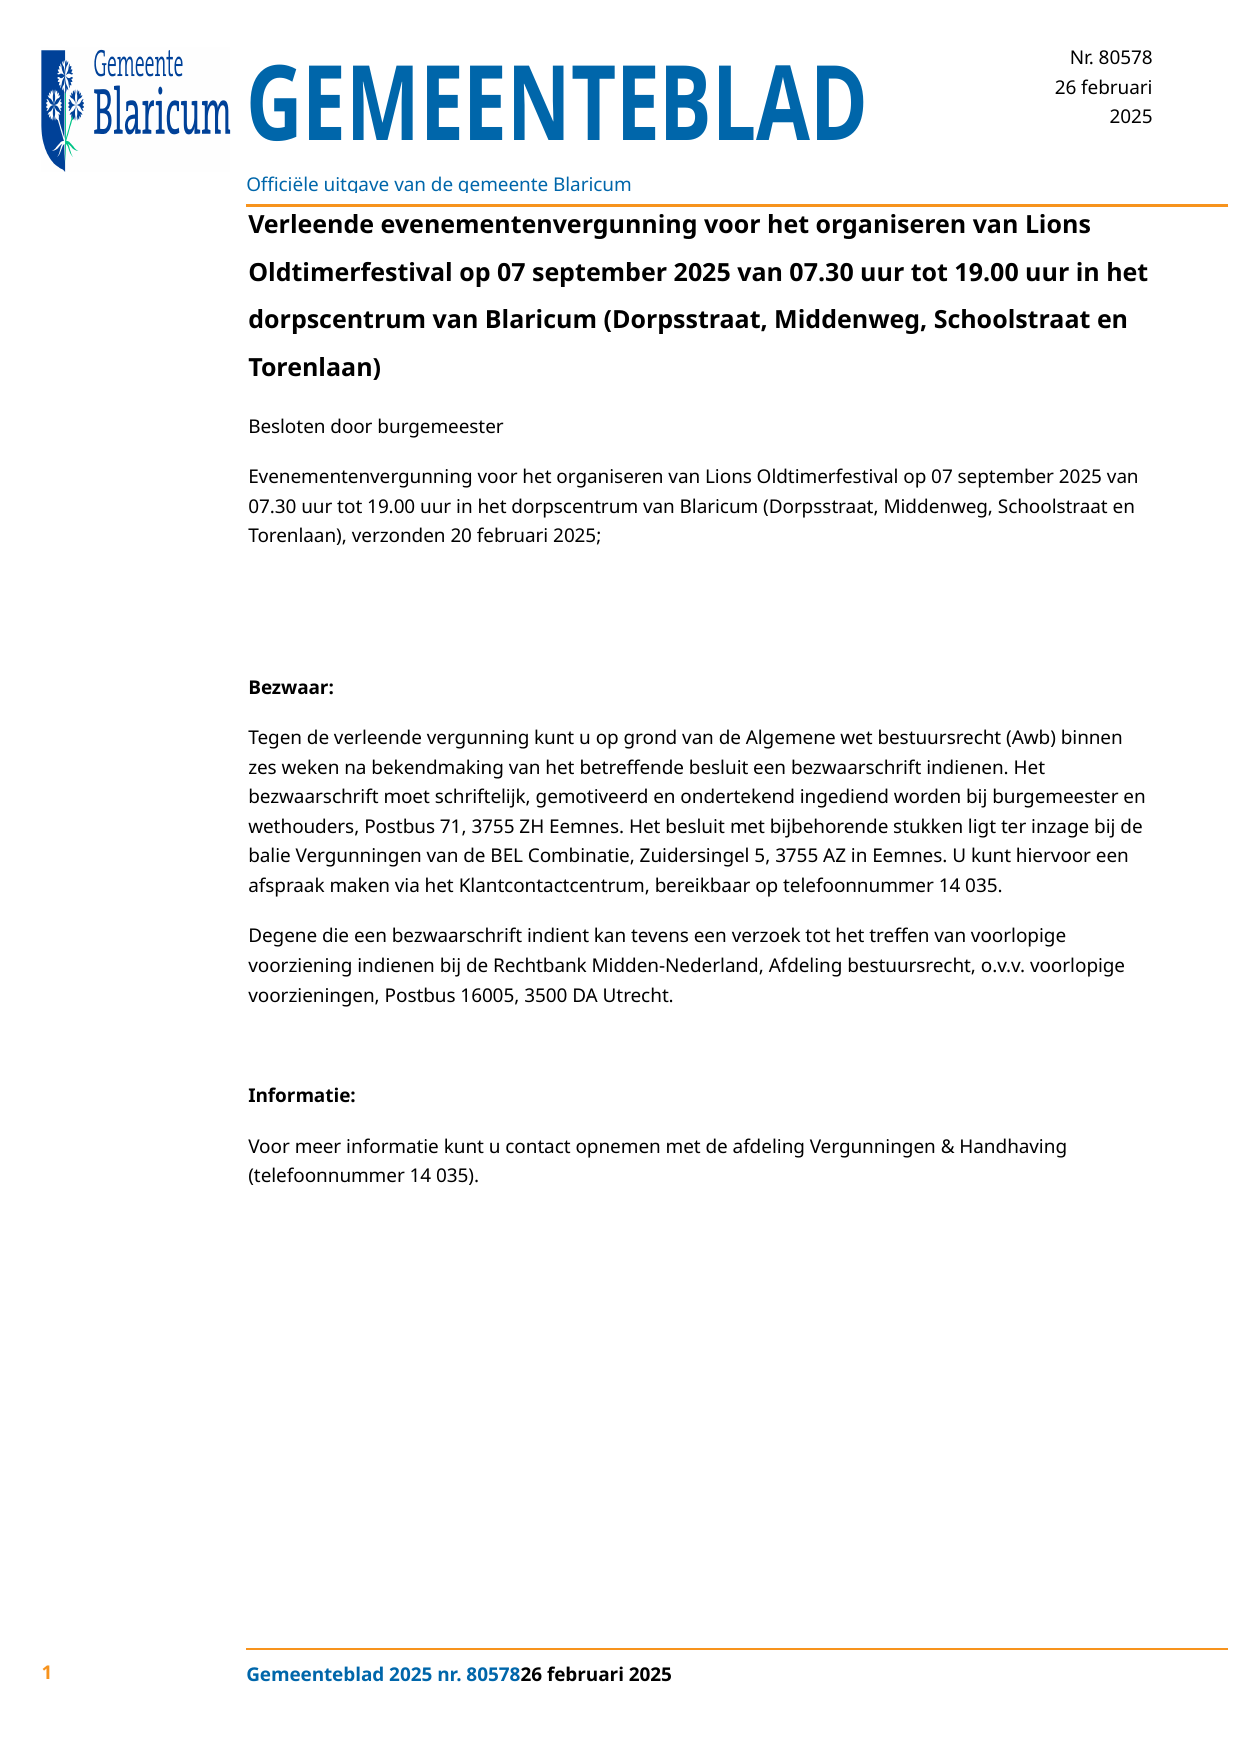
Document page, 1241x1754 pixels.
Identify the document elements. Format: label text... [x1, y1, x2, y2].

text Besloten door burgemeester [248, 413, 1152, 439]
text Voor meer informatie kunt u contact opnemen met de afdeling Vergunningen & Handhaving (telefoonnummer 14 035). [248, 1133, 1152, 1188]
text Verleende evenementenvergunning voor het organiseren van Lions Oldtimerfestival op 07 september 2025 van 07.30 uur tot 19.00 uur in het dorpscentrum van Blaricum (Dorpsstraat, Middenweg, Schoolstraat en Torenlaan) [248, 207, 1152, 384]
text Degene die een bezwaarschrift indient kan tevens een verzoek tot het treffen van voorlopige voorziening indienen bij de Rechtbank Midden-Nederland, Afdeling bestuursrecht, o.v.v. voorlopige voorzieningen, Postbus 16005, 3500 DA Utrecht. [248, 923, 1152, 1008]
text Evenementenvergunning voor het organiseren van Lions Oldtimerfestival op 07 september 2025 van 07.30 uur tot 19.00 uur in het dorpscentrum van Blaricum (Dorpsstraat, Middenweg, Schoolstraat en Torenlaan), verzonden 20 februari 2025; [248, 463, 1152, 548]
picture [41, 47, 231, 172]
text Tegen de verleende vergunning kunt u op grond van de Algemene wet bestuursrecht (Awb) binnen zes weken na bekendmaking van het betreffende besluit een bezwaarschrift indienen. Het bezwaarschrift moet schriftelijk, gemotiveerd en ondertekend ingediend worden bij burgemeester en wethouders, Postbus 71, 3755 ZH Eemnes. Het besluit met bijbehorende stukken ligt ter inzage bij de balie Vergunningen van de BEL Combinatie, Zuidersingel 5, 3755 AZ in Eemnes. U kunt hiervoor een afspraak maken via het Klantcontactcentrum, bereikbaar op telefoonnummer 14 035. [248, 724, 1152, 898]
text Bezwaar: [248, 674, 1152, 700]
text Informatie: [248, 1083, 1152, 1108]
